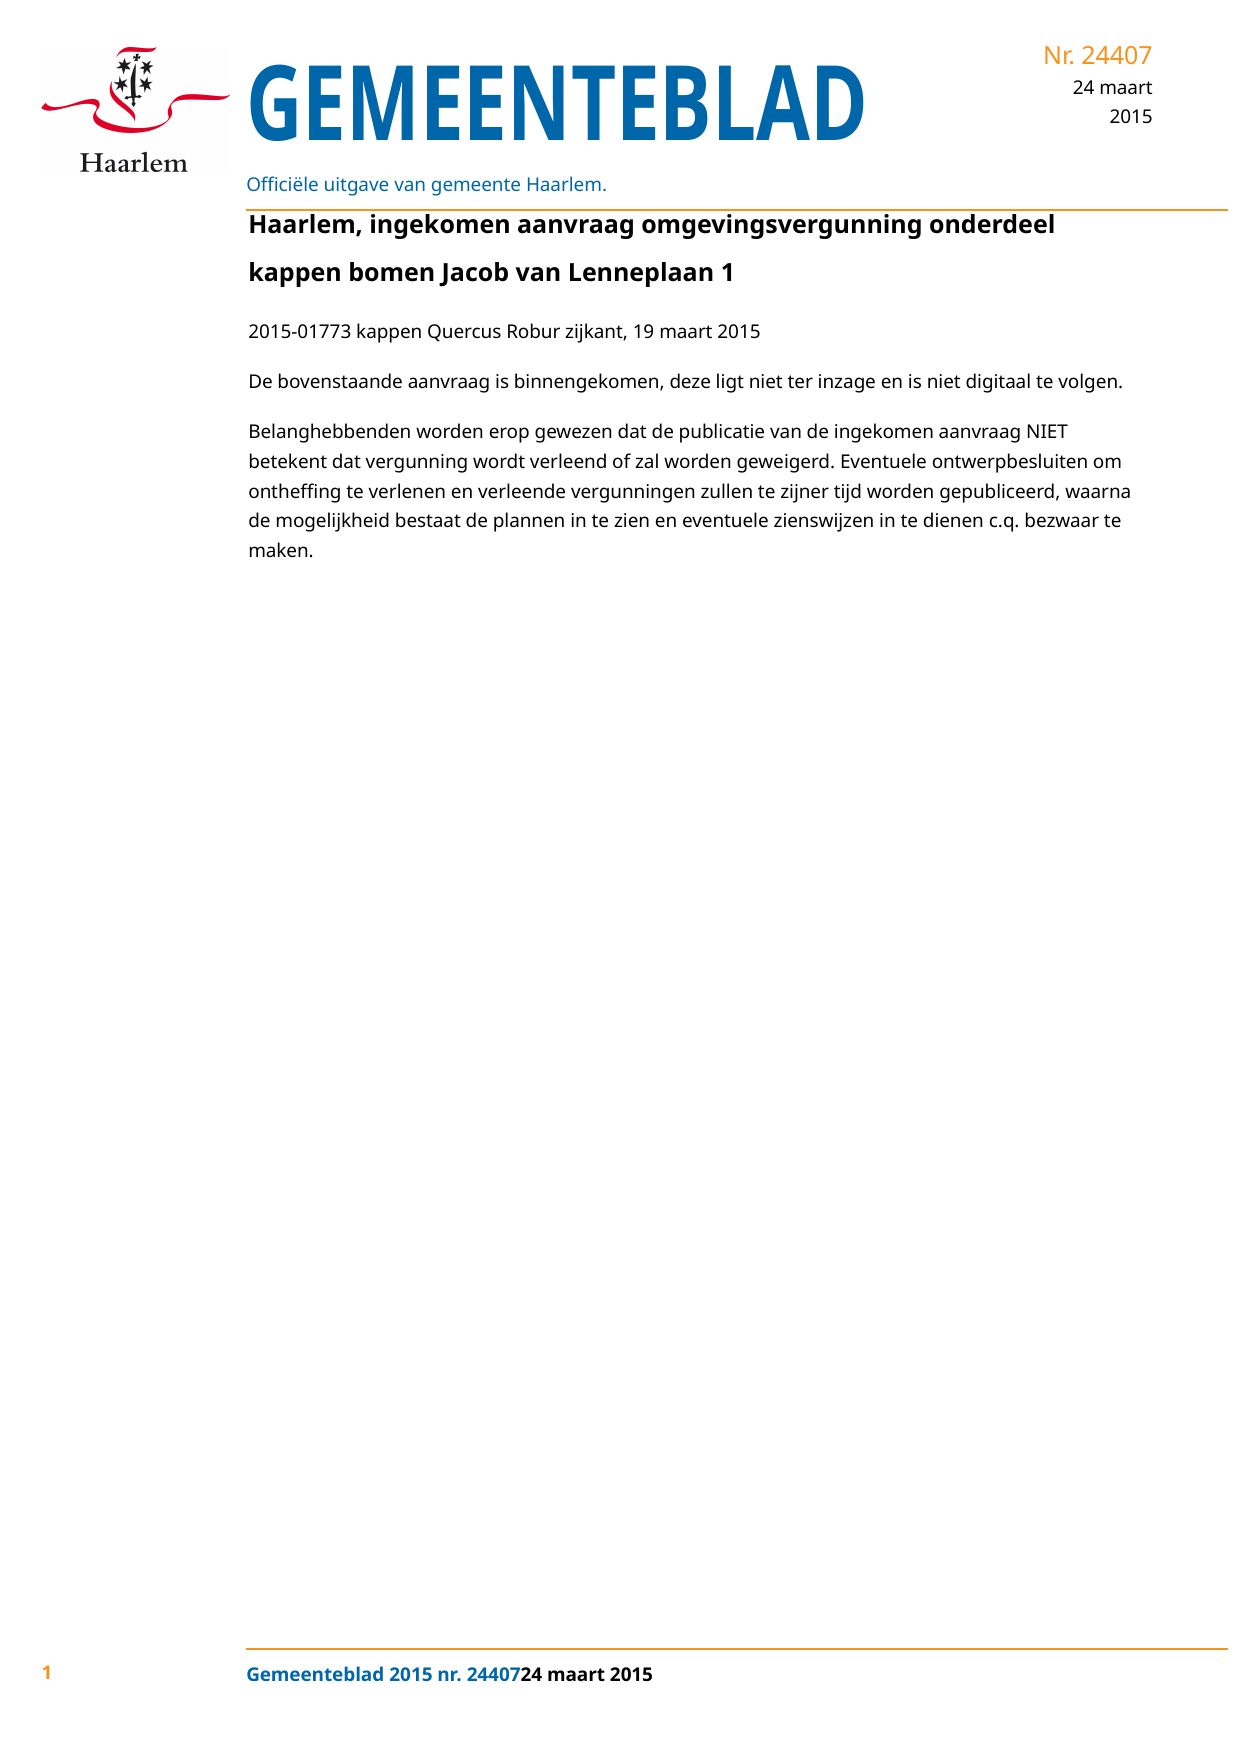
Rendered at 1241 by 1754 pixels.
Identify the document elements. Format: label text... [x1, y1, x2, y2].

text De bovenstaande aanvraag is binnengekomen, deze ligt niet ter inzage en is niet digitaal te volgen. [248, 368, 1152, 394]
picture [41, 47, 231, 172]
text Haarlem, ingekomen aanvraag omgevingsvergunning onderdeel kappen bomen Jacob van Lenneplaan 1 [248, 211, 1152, 288]
text Belanghebbenden worden erop gewezen dat de publicatie van de ingekomen aanvraag NIET betekent dat vergunning wordt verleend of zal worden geweigerd. Eventuele ontwerpbesluiten om ontheffing te verlenen en verleende vergunningen zullen te zijner tijd worden gepubliceerd, waarna de mogelijkheid bestaat de plannen in te zien en eventuele zienswijzen in te dienen c.q. bezwaar te maken. [248, 419, 1152, 563]
text 2015-01773 kappen Quercus Robur zijkant, 19 maart 2015 [248, 318, 1152, 344]
